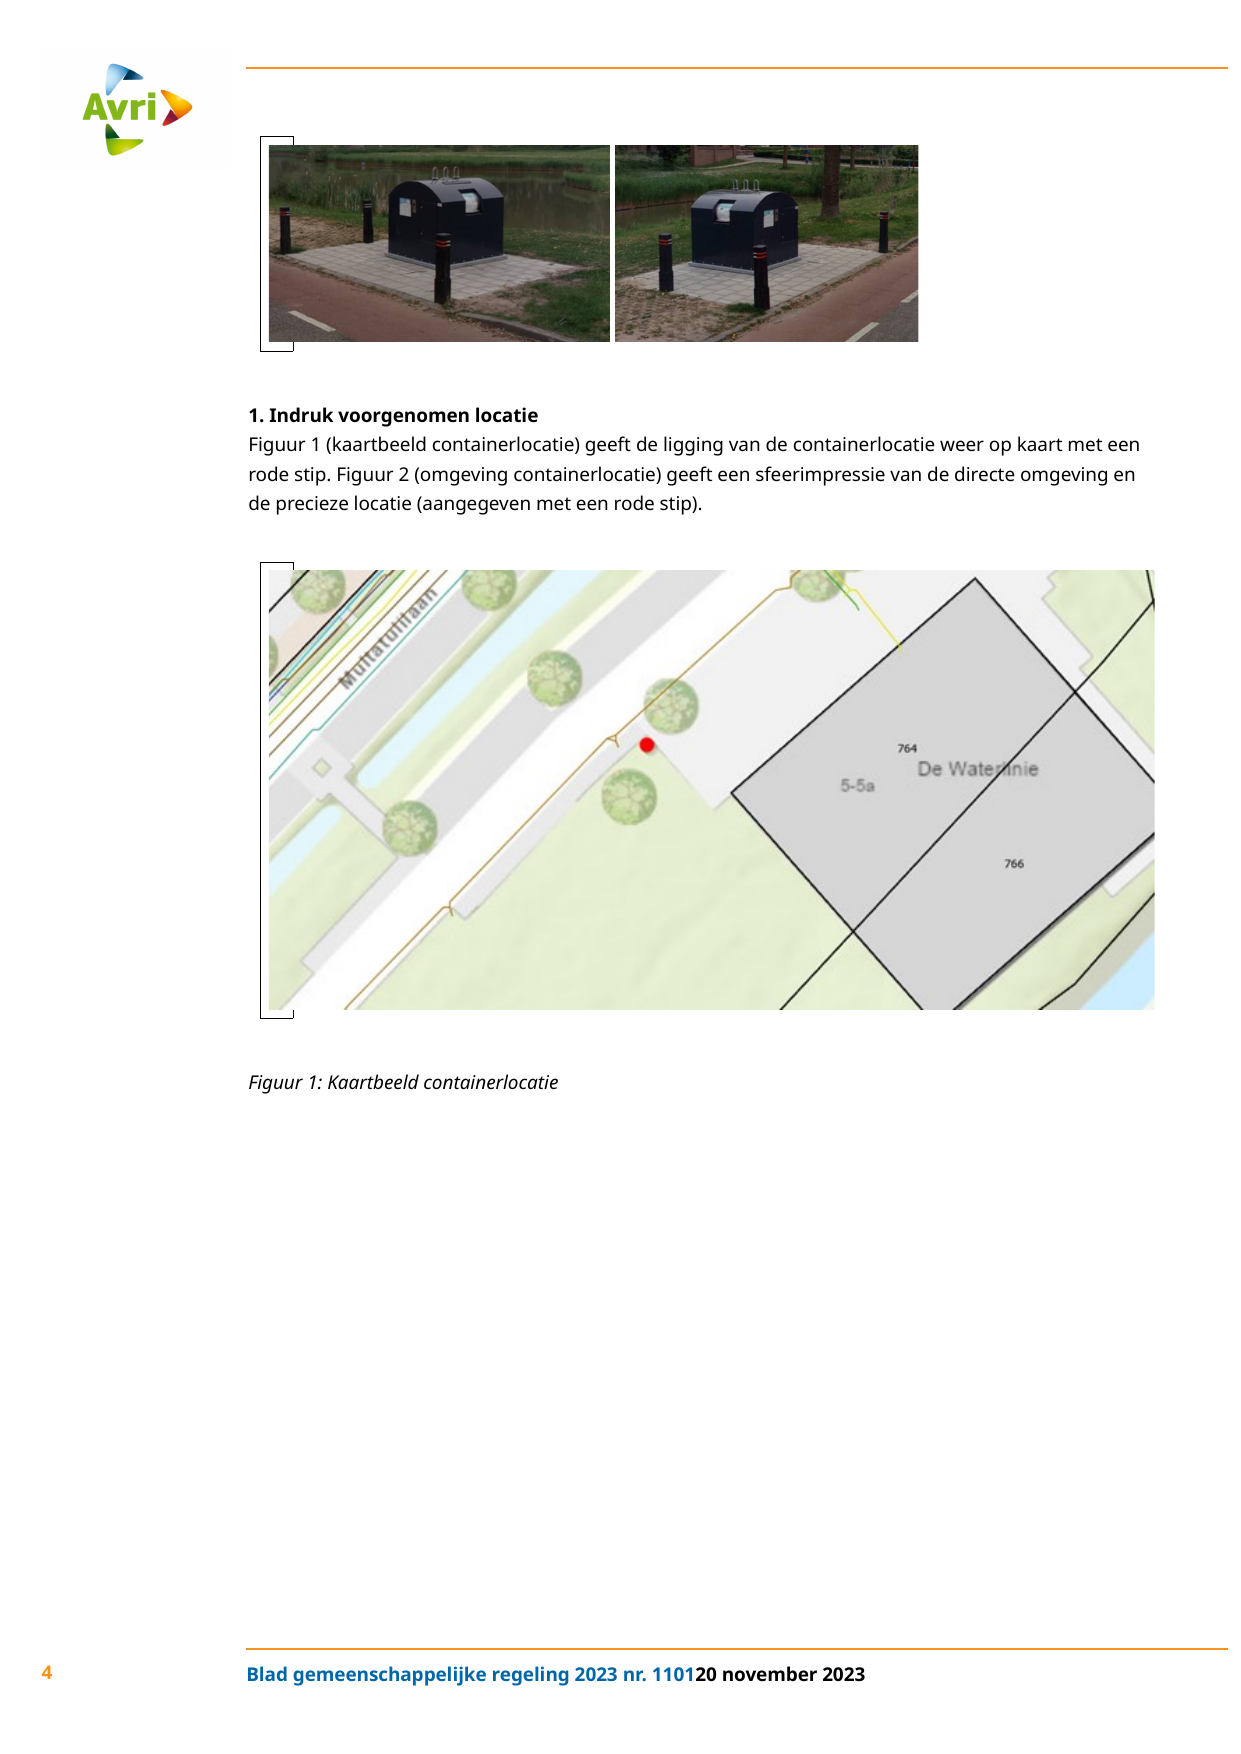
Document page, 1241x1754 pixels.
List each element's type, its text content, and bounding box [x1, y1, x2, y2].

text 1. Indruk voorgenomen locatie [248, 402, 1152, 427]
picture [41, 47, 231, 172]
picture [268, 570, 1155, 1010]
text Figuur 1 (kaartbeeld containerlocatie) geeft de ligging van de containerlocatie weer op kaart met een rode stip. Figuur 2 (omgeving containerlocatie) geeft een sfeerimpressie van de directe omgeving en de precieze locatie (aangegeven met een rode stip). [248, 431, 1152, 516]
picture [268, 145, 919, 342]
text Figuur 1: Kaartbeeld containerlocatie [248, 1069, 1152, 1095]
